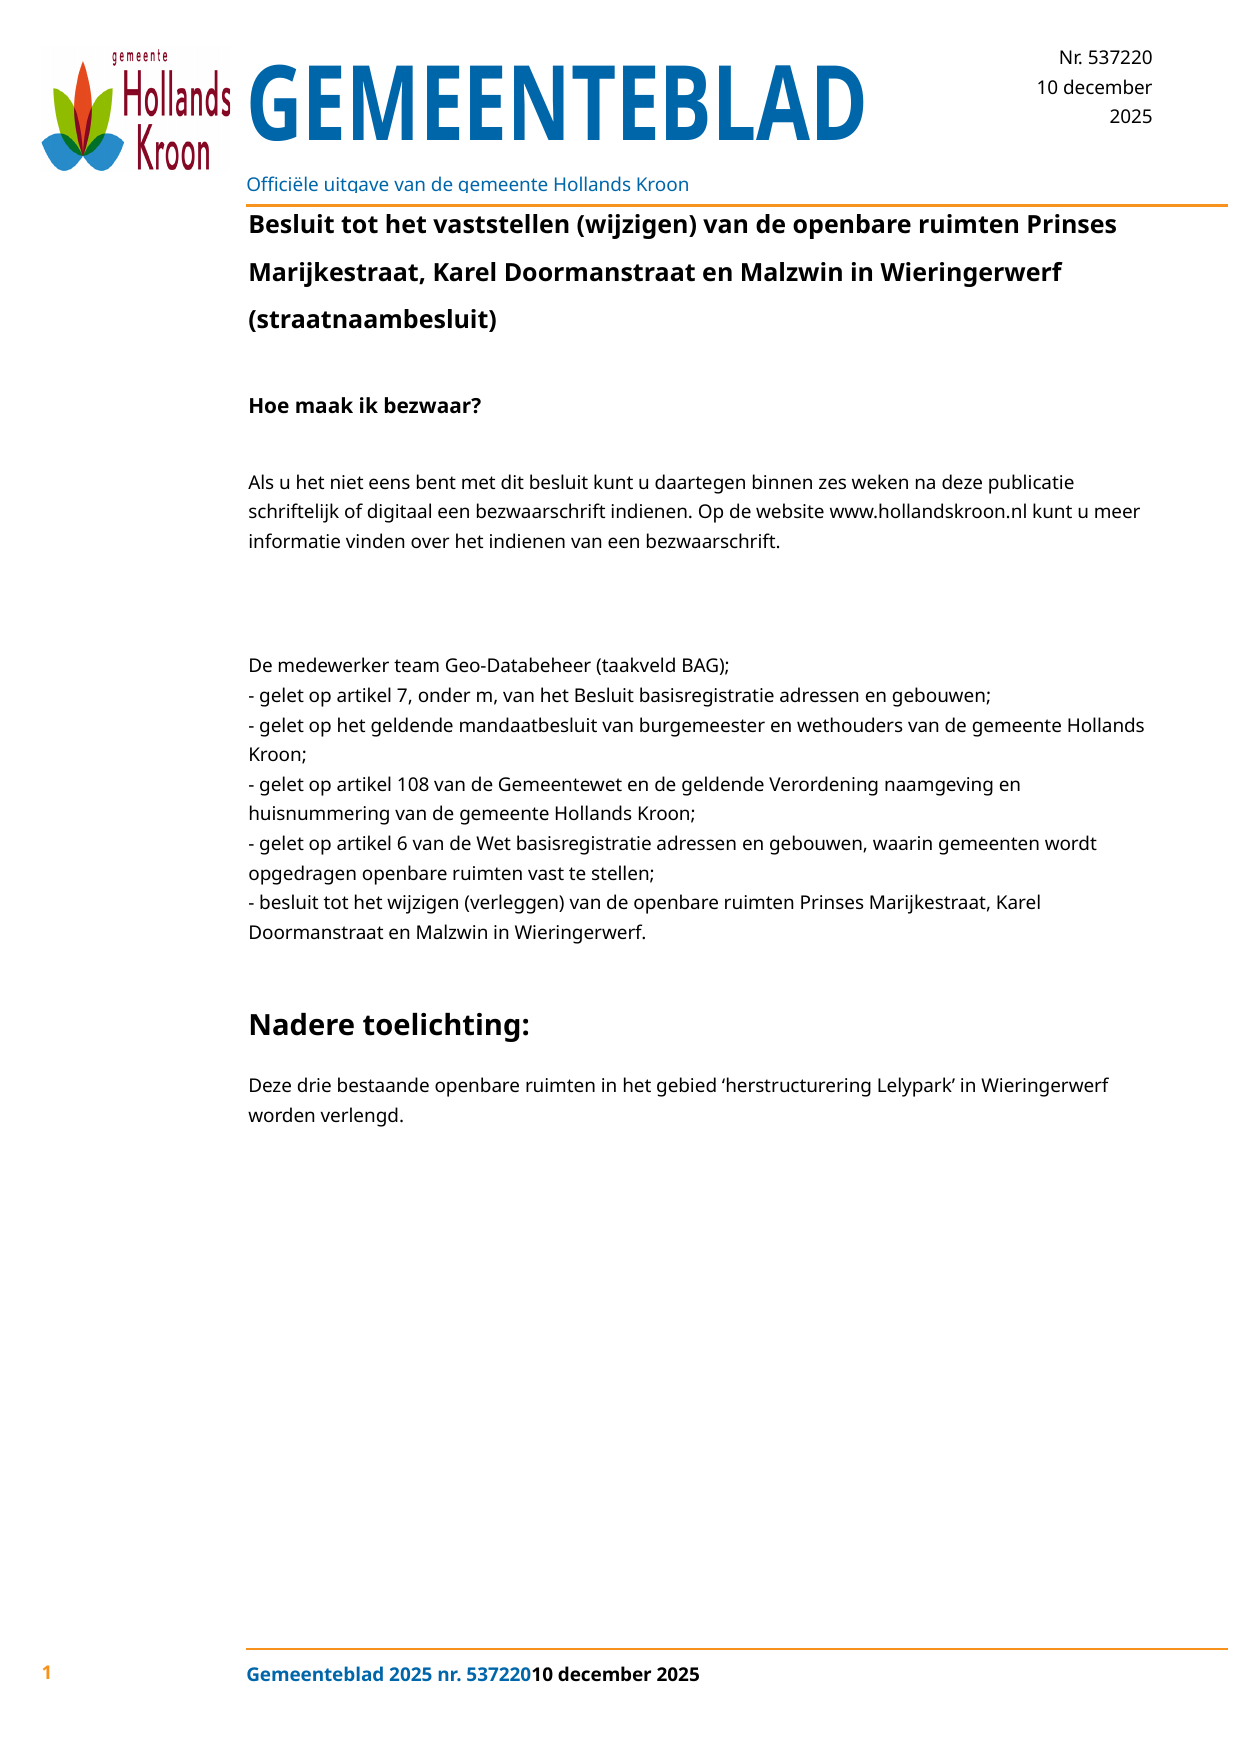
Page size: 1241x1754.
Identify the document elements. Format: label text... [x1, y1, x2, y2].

text Deze drie bestaande openbare ruimten in het gebied ‘herstructurering Lelypark’ in Wieringerwerf worden verlengd. [248, 1073, 1152, 1128]
text De medewerker team Geo-Databeheer (taakveld BAG); [248, 653, 1152, 678]
text Als u het niet eens bent met dit besluit kunt u daartegen binnen zes weken na deze publicatie schriftelijk of digitaal een bezwaarschrift indienen. Op de website www.hollandskroon.nl kunt u meer informatie vinden over het indienen van een bezwaarschrift. [248, 469, 1152, 554]
text - gelet op het geldende mandaatbesluit van burgemeester en wethouders van de gemeente Hollands Kroon; [248, 712, 1152, 767]
text - gelet op artikel 6 van de Wet basisregistratie adressen en gebouwen, waarin gemeenten wordt opgedragen openbare ruimten vast te stellen; [248, 830, 1152, 885]
text Besluit tot het vaststellen (wijzigen) van de openbare ruimten Prinses Marijkestraat, Karel Doormanstraat en Malzwin in Wieringerwerf (straatnaambesluit) [248, 207, 1152, 336]
picture [41, 47, 231, 172]
text Nadere toelichting: [248, 1004, 1152, 1043]
text Hoe maak ik bezwaar? [248, 391, 1152, 420]
text - besluit tot het wijzigen (verleggen) van de openbare ruimten Prinses Marijkestraat, Karel Doormanstraat en Malzwin in Wieringerwerf. [248, 889, 1152, 944]
text - gelet op artikel 7, onder m, van het Besluit basisregistratie adressen en gebouwen; [248, 682, 1152, 708]
text - gelet op artikel 108 van de Gemeentewet en de geldende Verordening naamgeving en huisnummering van de gemeente Hollands Kroon; [248, 771, 1152, 826]
